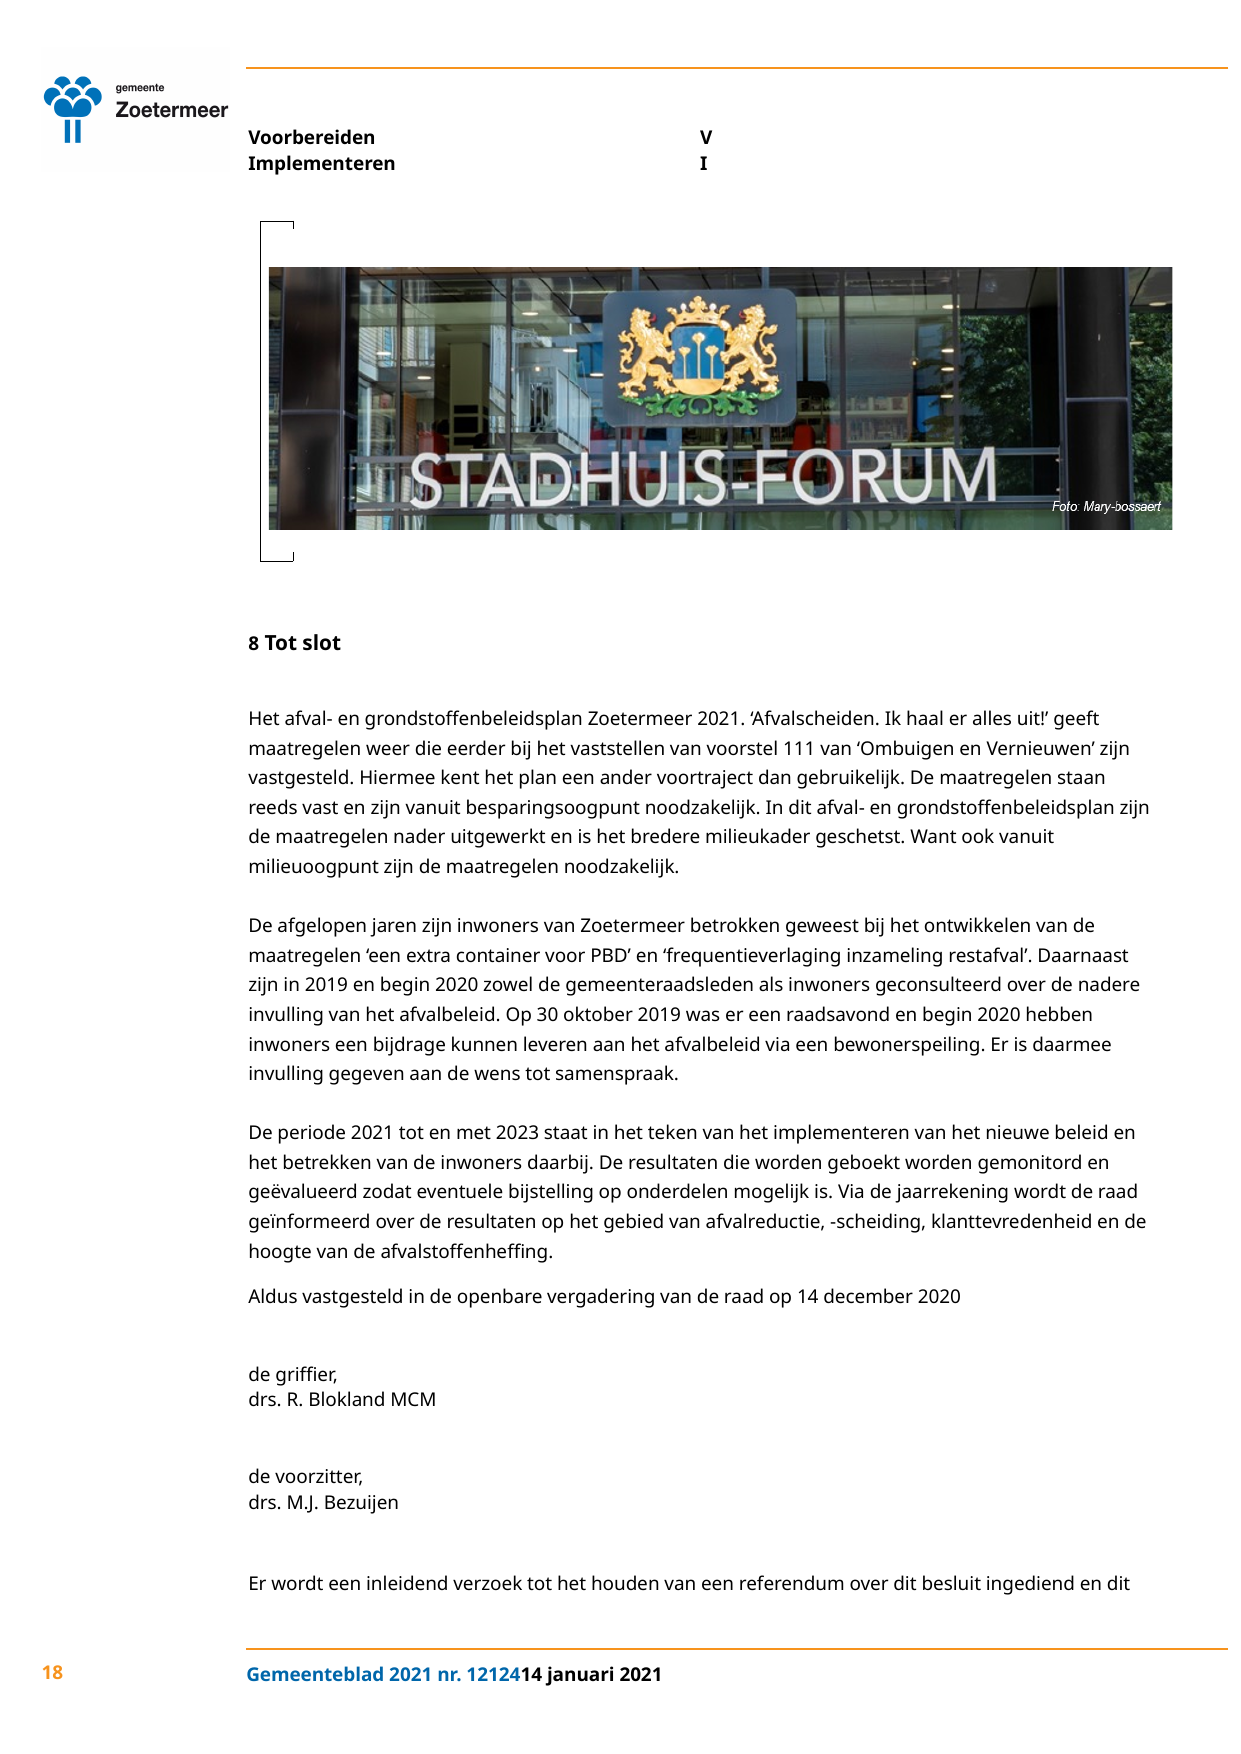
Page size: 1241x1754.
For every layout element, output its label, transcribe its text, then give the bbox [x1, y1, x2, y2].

text Het afval- en grondstoffenbeleidsplan Zoetermeer 2021. ‘Afvalscheiden. Ik haal er alles uit!’ geeft maatregelen weer die eerder bij het vaststellen van voorstel 111 van ‘Ombuigen en Vernieuwen’ zijn vastgesteld. Hiermee kent het plan een ander voortraject dan gebruikelijk. De maatregelen staan reeds vast en zijn vanuit besparingsoogpunt noodzakelijk. In dit afval- en grondstoffenbeleidsplan zijn de maatregelen nader uitgewerkt en is het bredere milieukader geschetst. Want ook vanuit milieuoogpunt zijn de maatregelen noodzakelijk. [248, 705, 1152, 879]
text 8 Tot slot [248, 628, 1152, 656]
picture [41, 47, 231, 172]
text Er wordt een inleidend verzoek tot het houden van een referendum over dit besluit ingediend en dit [248, 1570, 1152, 1596]
text drs. M.J. Bezuijen [248, 1489, 1152, 1515]
text drs. R. Blokland MCM [248, 1386, 1152, 1412]
table_header V [700, 125, 1152, 150]
text De afgelopen jaren zijn inwoners van Zoetermeer betrokken geweest bij het ontwikkelen van de maatregelen ‘een extra container voor PBD’ en ‘frequentieverlaging inzameling restafval’. Daarnaast zijn in 2019 en begin 2020 zowel de gemeenteraadsleden als inwoners geconsulteerd over de nadere invulling van het afvalbeleid. Op 30 oktober 2019 was er een raadsavond en begin 2020 hebben inwoners een bijdrage kunnen leveren aan het afvalbeleid via een bewonerspeiling. Er is daarmee invulling gegeven aan de wens tot samenspraak. [248, 912, 1152, 1086]
table_header Voorbereiden [248, 125, 700, 150]
text de griffier, [248, 1361, 1152, 1386]
text de voorzitter, [248, 1464, 1152, 1489]
picture [268, 229, 1173, 552]
table_cell I [700, 150, 1152, 176]
text Aldus vastgesteld in de openbare vergadering van de raad op 14 december 2020 [248, 1283, 1152, 1309]
text De periode 2021 tot en met 2023 staat in het teken van het implementeren van het nieuwe beleid en het betrekken van de inwoners daarbij. De resultaten die worden geboekt worden gemonitord en geëvalueerd zodat eventuele bijstelling op onderdelen mogelijk is. Via de jaarrekening wordt de raad geïnformeerd over de resultaten op het gebied van afvalreductie, -scheiding, klanttevredenheid en de hoogte van de afvalstoffenheffing. [248, 1119, 1152, 1264]
table_cell Implementeren [248, 150, 700, 176]
